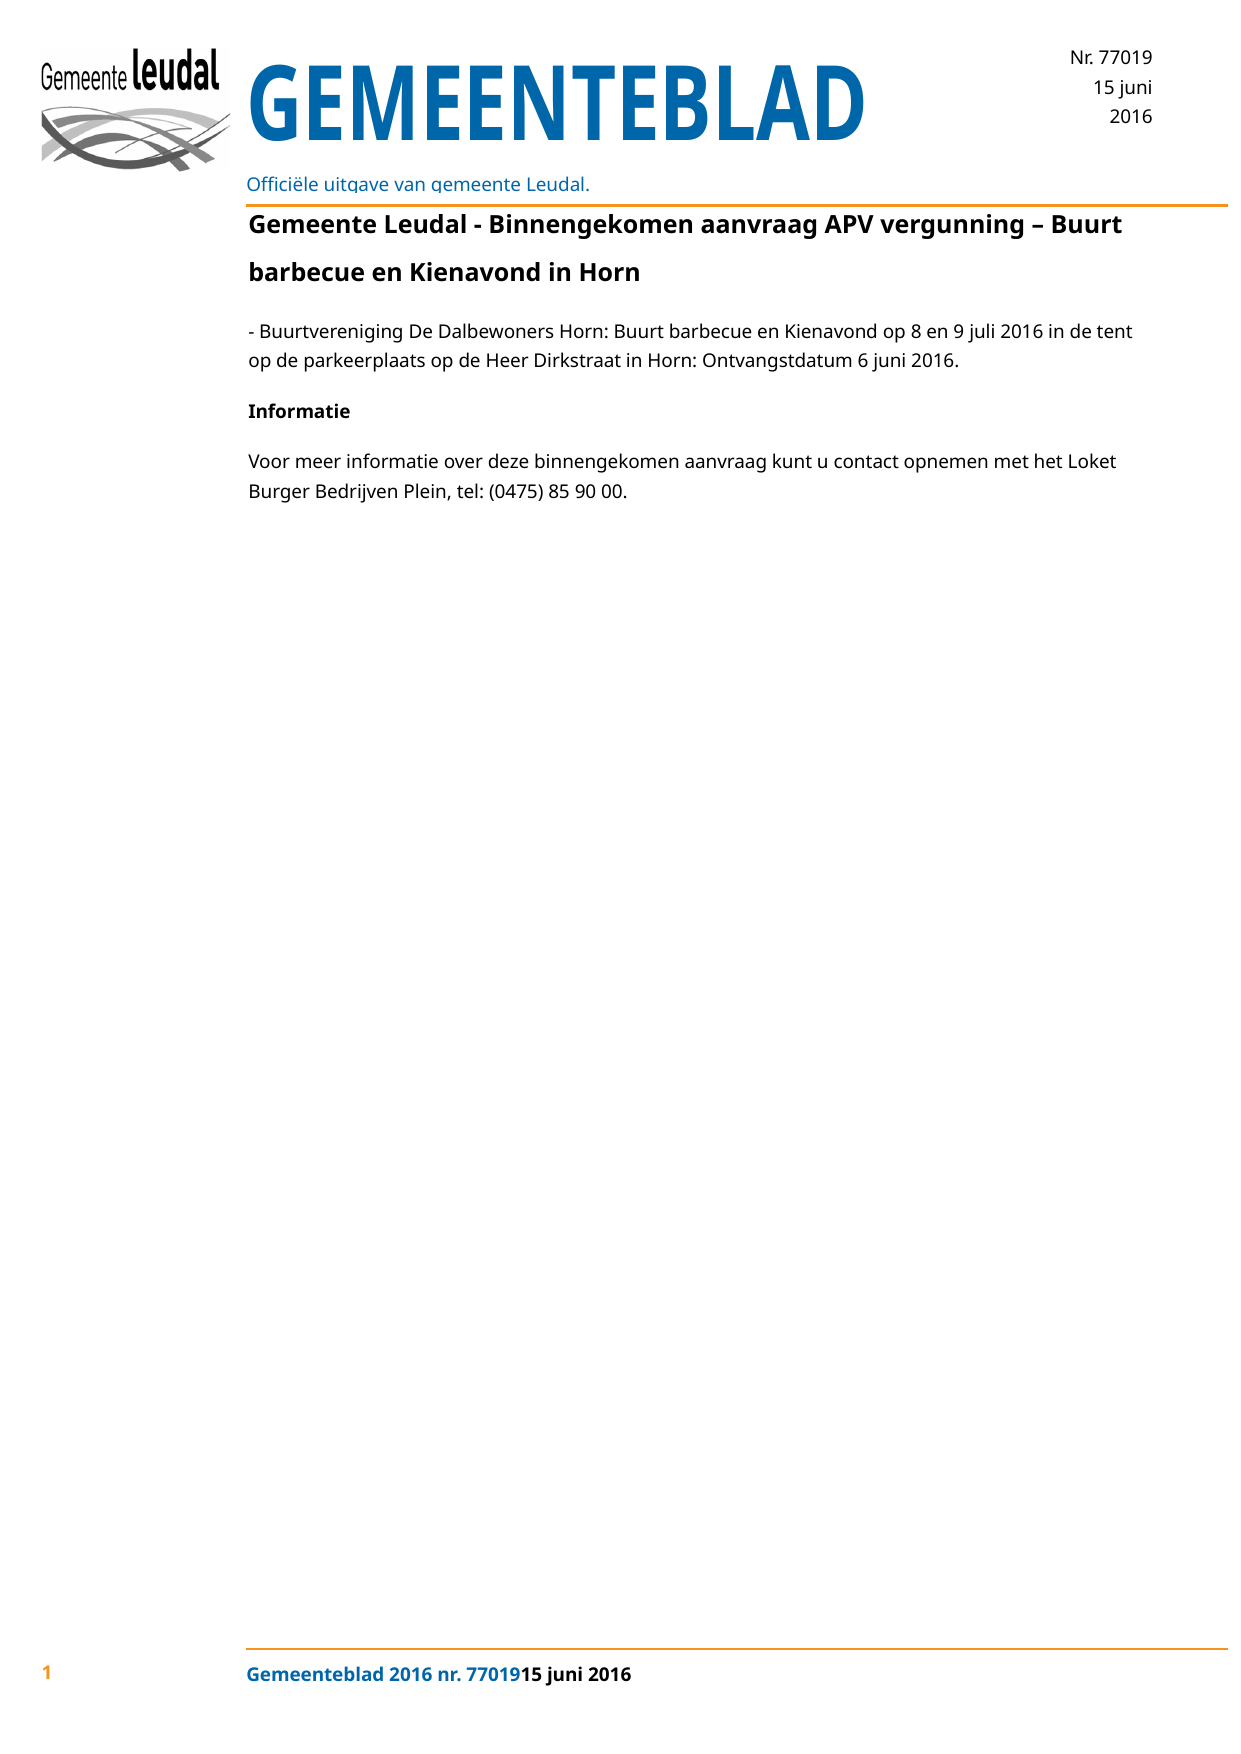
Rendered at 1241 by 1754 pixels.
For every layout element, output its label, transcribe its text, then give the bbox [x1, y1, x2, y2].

text Gemeente Leudal - Binnengekomen aanvraag APV vergunning – Buurt barbecue en Kienavond in Horn [248, 207, 1152, 288]
text Voor meer informatie over deze binnengekomen aanvraag kunt u contact opnemen met het Loket Burger Bedrijven Plein, tel: (0475) 85 90 00. [248, 448, 1152, 504]
picture [41, 47, 231, 172]
text Informatie [248, 398, 1152, 424]
text - Buurtvereniging De Dalbewoners Horn: Buurt barbecue en Kienavond op 8 en 9 juli 2016 in de tent op de parkeerplaats op de Heer Dirkstraat in Horn: Ontvangstdatum 6 juni 2016. [248, 318, 1152, 373]
